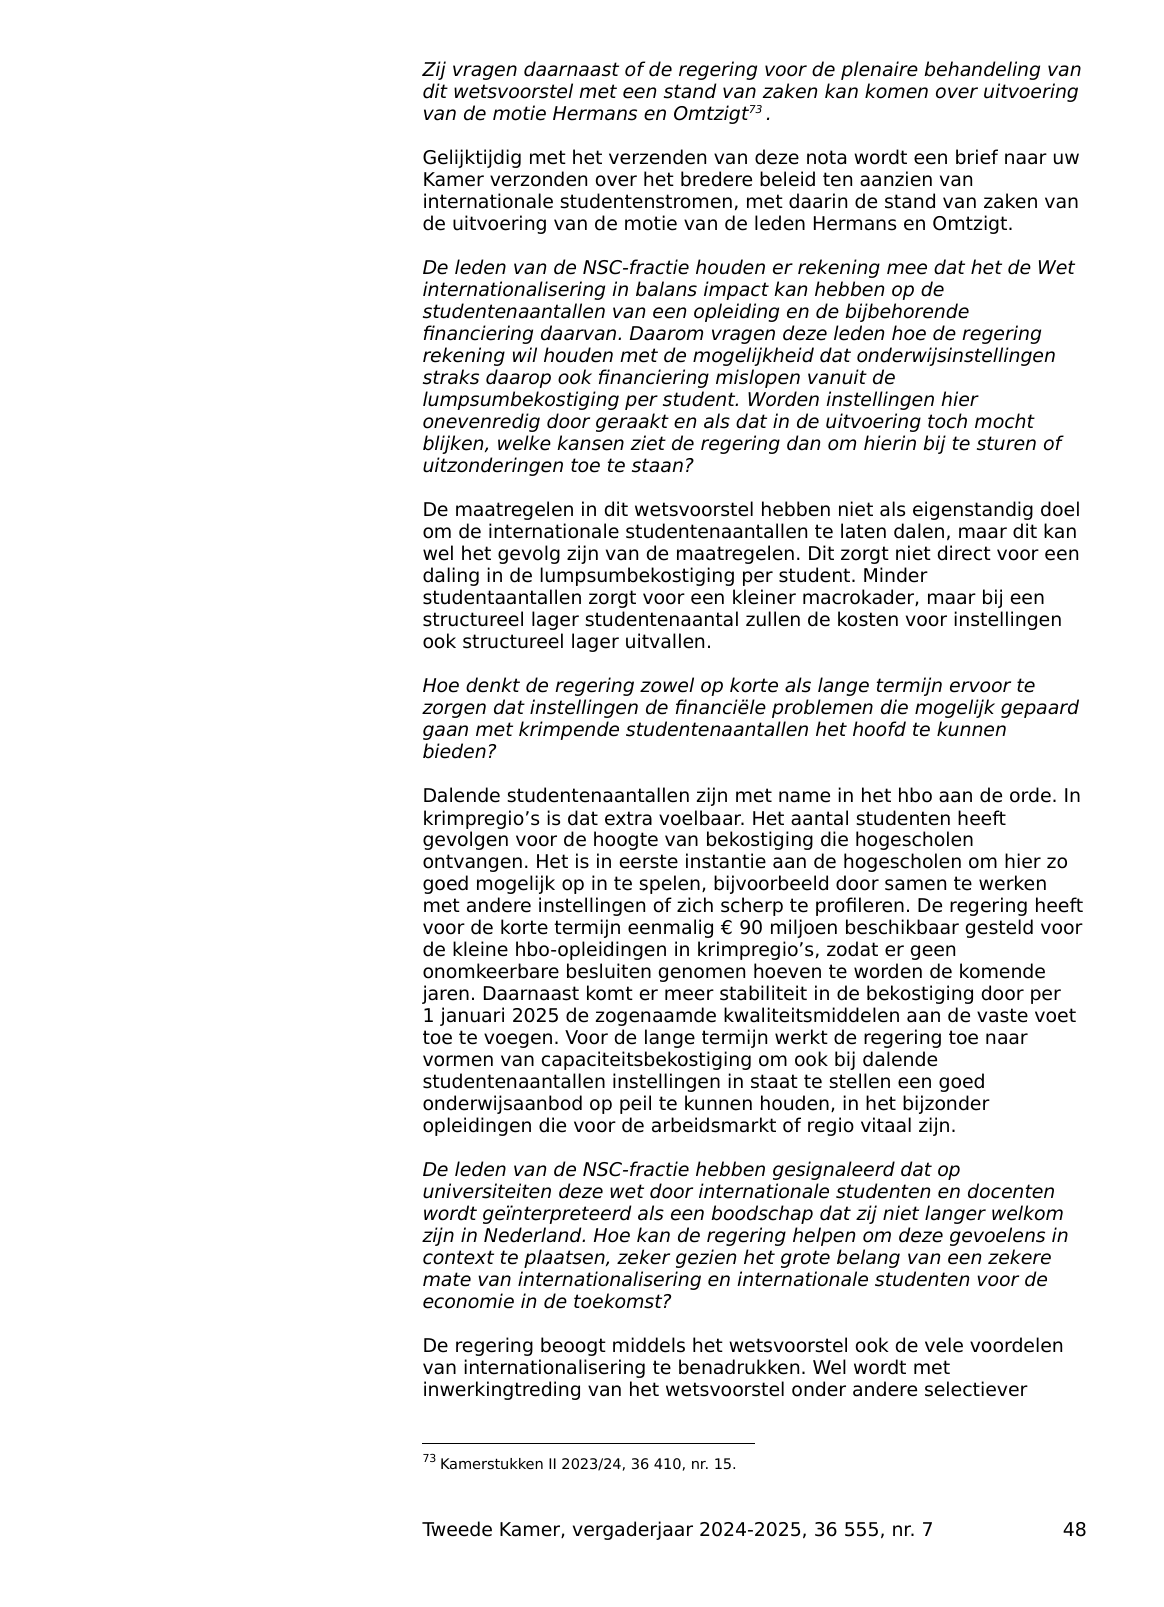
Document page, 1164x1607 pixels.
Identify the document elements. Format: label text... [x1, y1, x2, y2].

text De leden van de NSC-fractie houden er rekening mee dat het de Wet internationalisering in balans impact kan hebben op de studentenaantallen van een opleiding en de bijbehorende financiering daarvan. Daarom vragen deze leden hoe de regering rekening wil houden met de mogelijkheid dat onderwijsinstellingen straks daarop ook financiering mislopen vanuit de lumpsumbekostiging per student. Worden instellingen hier onevenredig door geraakt en als dat in de uitvoering toch mocht blijken, welke kansen ziet de regering dan om hierin bij te sturen of uitzonderingen toe te staan? [422, 257, 1087, 477]
text De regering beoogt middels het wetsvoorstel ook de vele voordelen van internationalisering te benadrukken. Wel wordt met inwerkingtreding van het wetsvoorstel onder andere selectiever [422, 1335, 1087, 1401]
text Kamerstukken II 2023/24, 36 410, nr. 15. [422, 1452, 1087, 1474]
text Hoe denkt de regering zowel op korte als lange termijn ervoor te zorgen dat instellingen de financiële problemen die mogelijk gepaard gaan met krimpende studentenaantallen het hoofd te kunnen bieden? [422, 675, 1087, 763]
text Dalende studentenaantallen zijn met name in het hbo aan de orde. In krimpregio’s is dat extra voelbaar. Het aantal studenten heeft gevolgen voor de hoogte van bekostiging die hogescholen ontvangen. Het is in eerste instantie aan de hogescholen om hier zo goed mogelijk op in te spelen, bijvoorbeeld door samen te werken met andere instellingen of zich scherp te profileren. De regering heeft voor de korte termijn eenmalig € 90 miljoen beschikbaar gesteld voor de kleine hbo-opleidingen in krimpregio’s, zodat er geen onomkeerbare besluiten genomen hoeven te worden de komende jaren. Daarnaast komt er meer stabiliteit in de bekostiging door per 1 januari 2025 de zogenaamde kwaliteitsmiddelen aan de vaste voet toe te voegen. Voor de lange termijn werkt de regering toe naar vormen van capaciteitsbekostiging om ook bij dalende studentenaantallen instellingen in staat te stellen een goed onderwijsaanbod op peil te kunnen houden, in het bijzonder opleidingen die voor de arbeidsmarkt of regio vitaal zijn. [422, 785, 1087, 1137]
text Gelijktijdig met het verzenden van deze nota wordt een brief naar uw Kamer verzonden over het bredere beleid ten aanzien van internationale studentenstromen, met daarin de stand van zaken van de uitvoering van de motie van de leden Hermans en Omtzigt. [422, 147, 1087, 235]
text De maatregelen in dit wetsvoorstel hebben niet als eigenstandig doel om de internationale studentenaantallen te laten dalen, maar dit kan wel het gevolg zijn van de maatregelen. Dit zorgt niet direct voor een daling in de lumpsumbekostiging per student. Minder studentaantallen zorgt voor een kleiner macrokader, maar bij een structureel lager studentenaantal zullen de kosten voor instellingen ook structureel lager uitvallen. [422, 499, 1087, 653]
text Zij vragen daarnaast of de regering voor de plenaire behandeling van dit wetsvoorstel met een stand van zaken kan komen over uitvoering van de motie Hermans en Omtzigt. [422, 59, 1087, 125]
text De leden van de NSC-fractie hebben gesignaleerd dat op universiteiten deze wet door internationale studenten en docenten wordt geïnterpreteerd als een boodschap dat zij niet langer welkom zijn in Nederland. Hoe kan de regering helpen om deze gevoelens in context te plaatsen, zeker gezien het grote belang van een zekere mate van internationalisering en internationale studenten voor de economie in de toekomst? [422, 1159, 1087, 1313]
